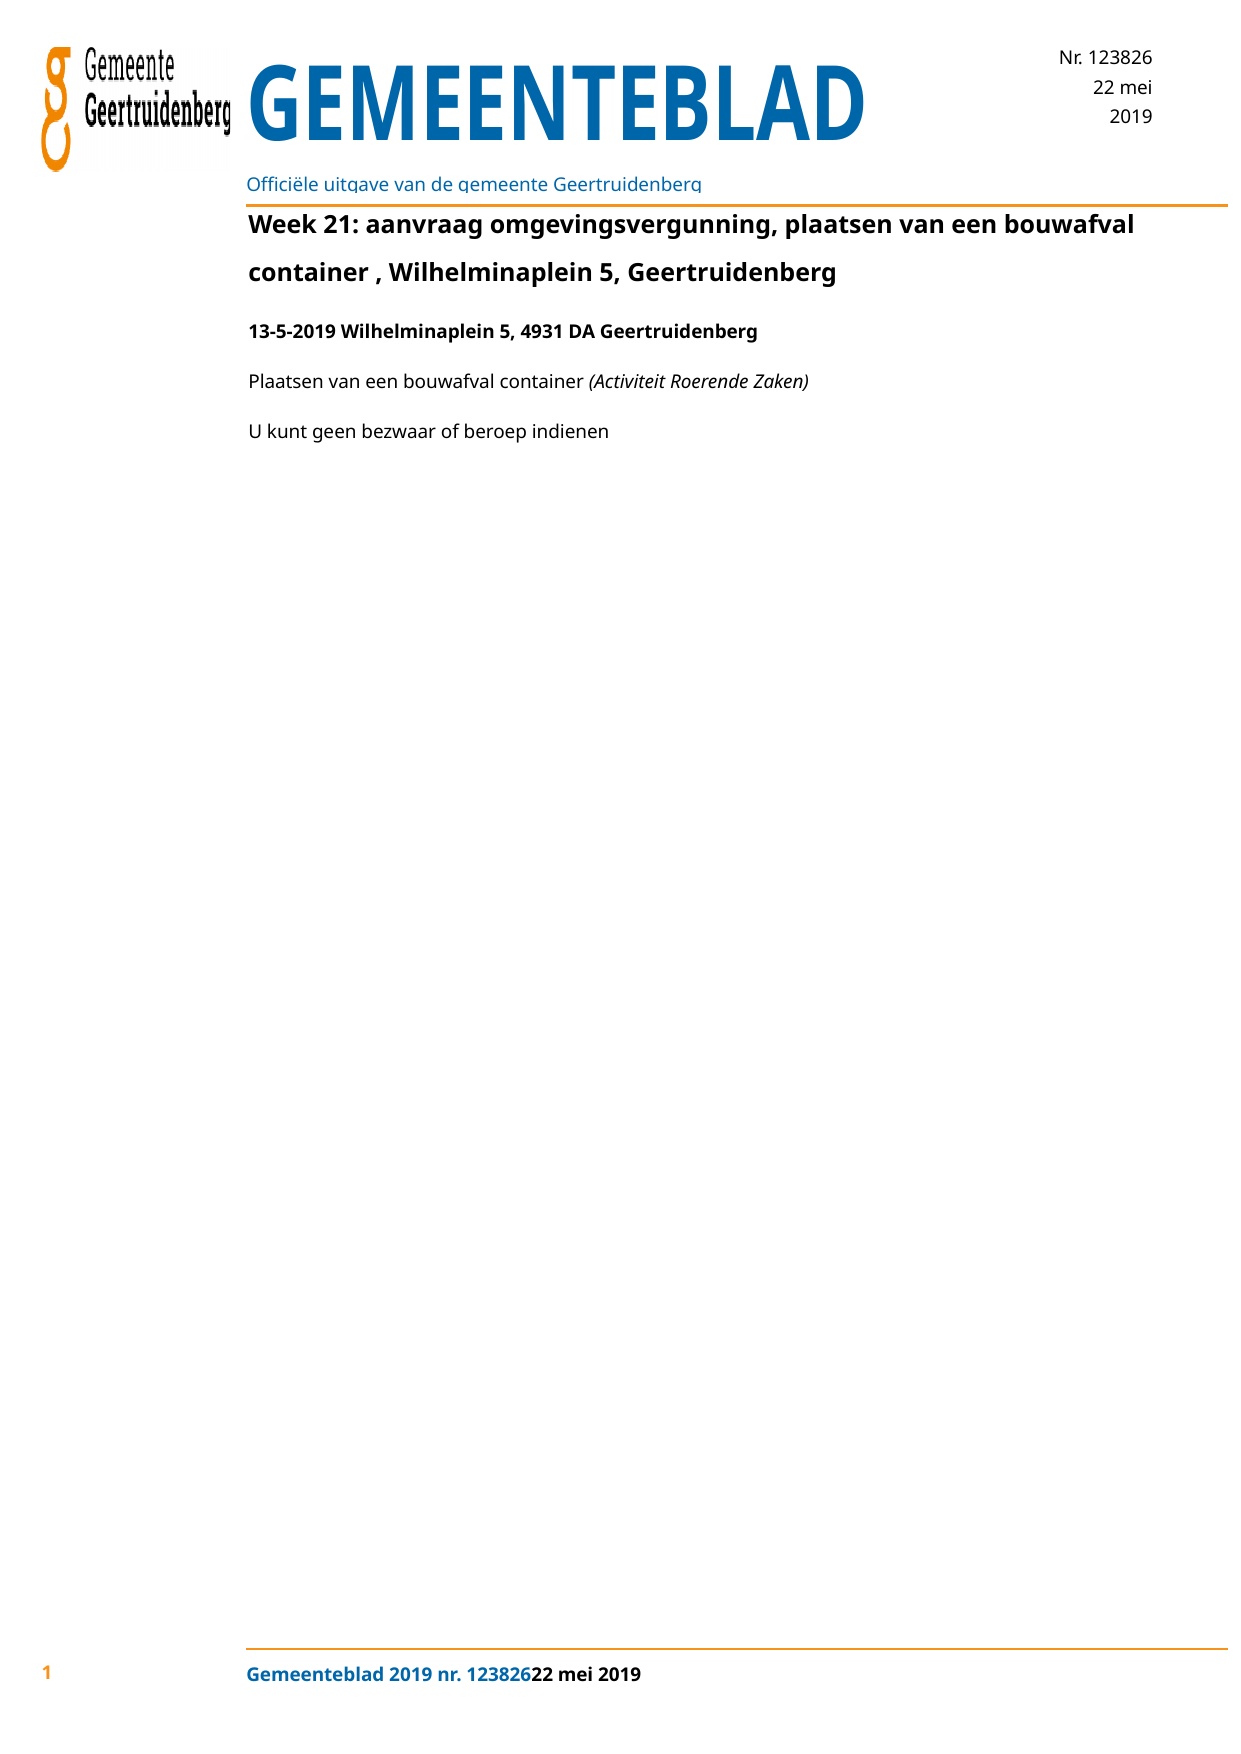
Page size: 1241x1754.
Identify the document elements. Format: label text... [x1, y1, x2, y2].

picture [41, 47, 231, 172]
text 13-5-2019 Wilhelminaplein 5, 4931 DA Geertruidenberg [248, 318, 1152, 344]
text U kunt geen bezwaar of beroep indienen [248, 419, 1152, 444]
text Plaatsen van een bouwafval container (Activiteit Roerende Zaken) [248, 368, 1152, 394]
text Week 21: aanvraag omgevingsvergunning, plaatsen van een bouwafval container , Wilhelminaplein 5, Geertruidenberg [248, 207, 1152, 288]
